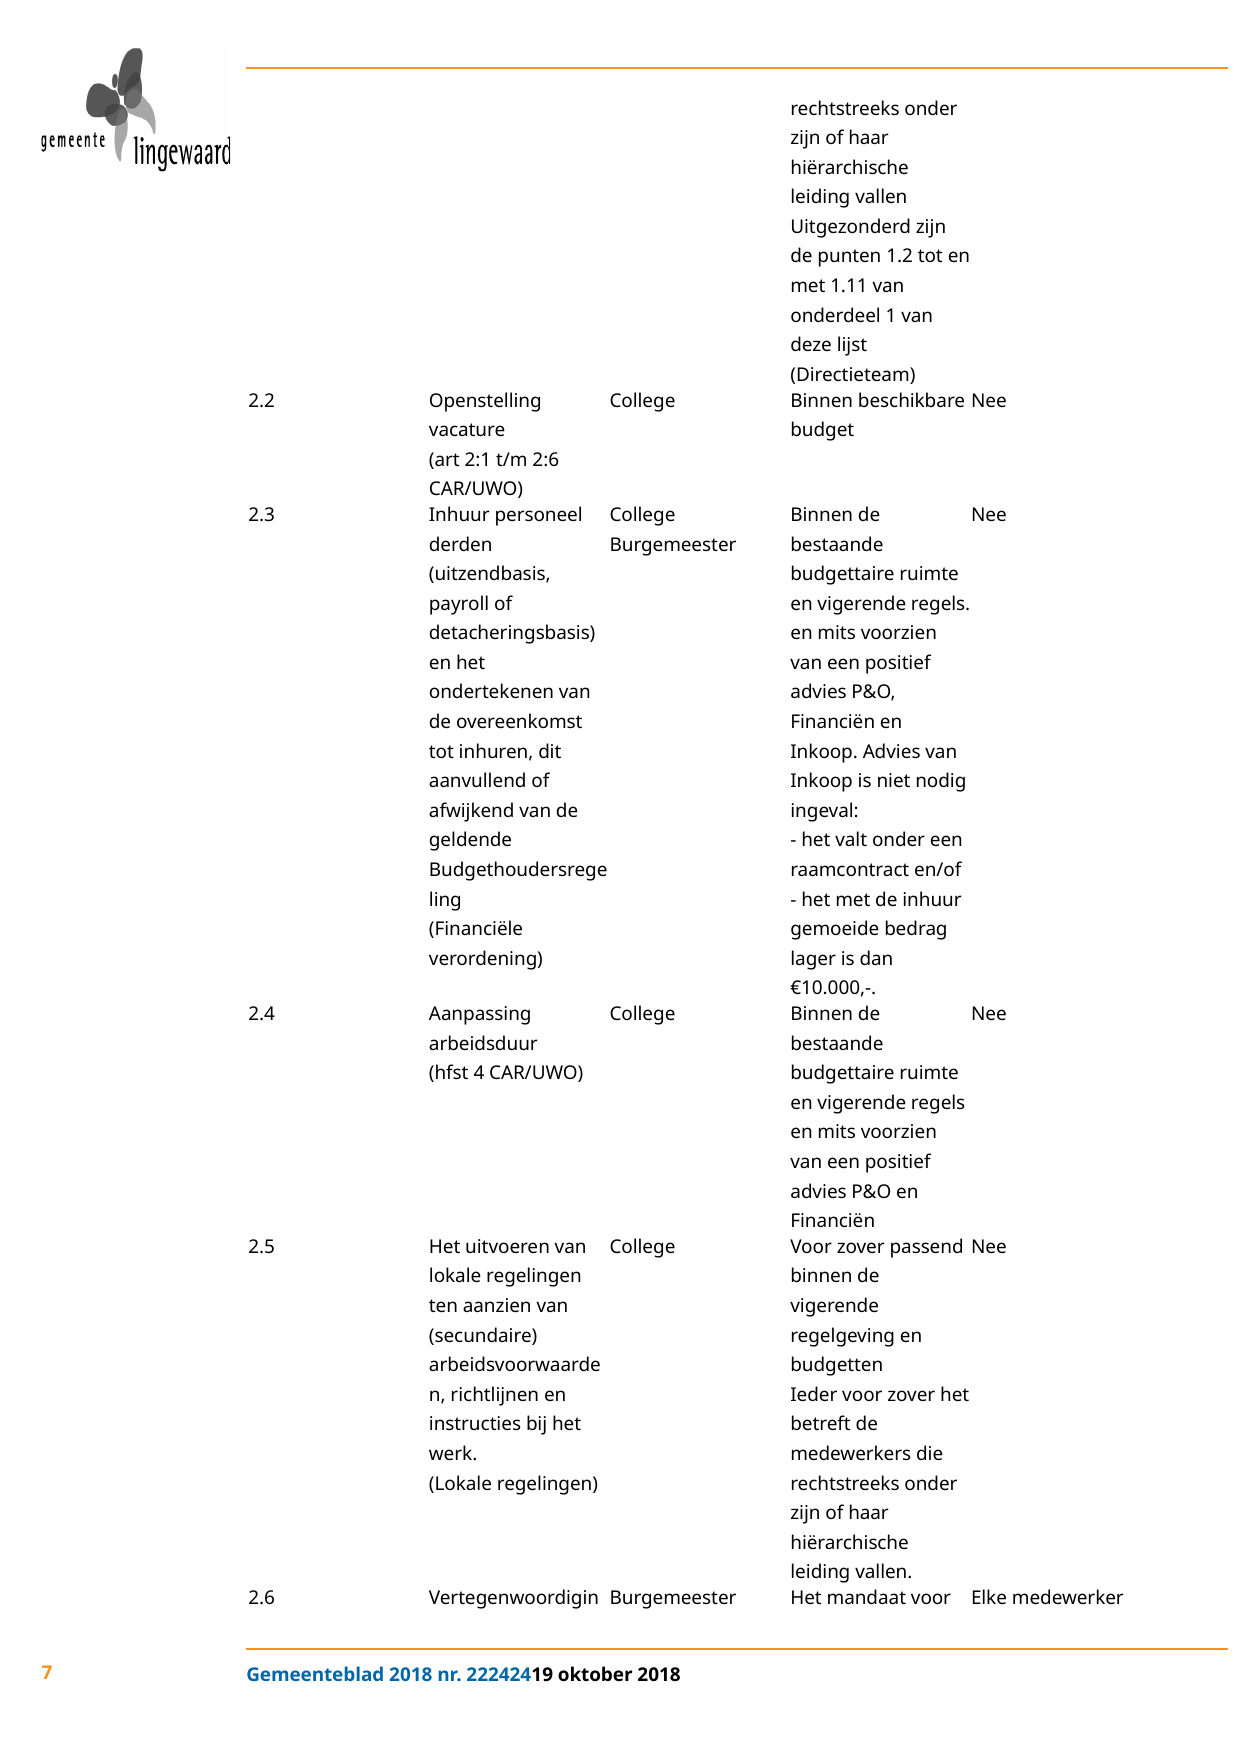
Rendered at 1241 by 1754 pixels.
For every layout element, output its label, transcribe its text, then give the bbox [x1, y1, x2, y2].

table_cell Voor zover passend binnen de vigerende regelgeving en budgetten Ieder voor zover het betreft de medewerkers die rechtstreeks onder zijn of haar hiërarchische leiding vallen. [790, 1233, 971, 1584]
table_cell College Burgemeester [609, 501, 790, 1000]
table_cell Het mandaat voor [790, 1584, 971, 1610]
table_cell Nee [971, 1000, 1152, 1233]
table_cell Openstelling vacature (art 2:1 t/m 2:6 CAR/UWO) [429, 387, 609, 501]
table_cell Nee [971, 387, 1152, 501]
table_cell Nee [971, 501, 1152, 1000]
table_cell Burgemeester [609, 1584, 790, 1610]
table_cell 2.2 [248, 387, 429, 501]
table_cell 2.3 [248, 501, 429, 1000]
table_cell 2.6 [248, 1584, 429, 1610]
table_cell Binnen de bestaande budgettaire ruimte en vigerende regels en mits voorzien van een positief advies P&O en Financiën [790, 1000, 971, 1233]
table_cell Vertegenwoordigin [429, 1584, 609, 1610]
table_cell [609, 95, 790, 387]
table_cell Binnen beschikbare budget [790, 387, 971, 501]
table_cell Inhuur personeel derden (uitzendbasis, payroll of detacheringsbasis) en het ondertekenen van de overeenkomst tot inhuren, dit aanvullend of afwijkend van de geldende Budgethoudersregeling (Financiële verordening) [429, 501, 609, 1000]
table_cell College [609, 1000, 790, 1233]
table_cell [429, 95, 609, 387]
table_cell Aanpassing arbeidsduur (hfst 4 CAR/UWO) [429, 1000, 609, 1233]
table_cell Binnen de bestaande budgettaire ruimte en vigerende regels. en mits voorzien van een positief advies P&O, Financiën en Inkoop. Advies van Inkoop is niet nodig ingeval: - het valt onder een raamcontract en/of - het met de inhuur gemoeide bedrag lager is dan €10.000,-. [790, 501, 971, 1000]
table_cell College [609, 1233, 790, 1584]
table_cell [248, 95, 429, 387]
table_cell Elke medewerker [971, 1584, 1152, 1610]
table_cell [971, 95, 1152, 387]
table_cell 2.4 [248, 1000, 429, 1233]
table_cell College [609, 387, 790, 501]
table_cell Nee [971, 1233, 1152, 1584]
table_cell 2.5 [248, 1233, 429, 1584]
picture [41, 47, 231, 172]
table_cell Het uitvoeren van lokale regelingen ten aanzien van (secundaire) arbeidsvoorwaarden, richtlijnen en instructies bij het werk. (Lokale regelingen) [429, 1233, 609, 1584]
table_cell rechtstreeks onder zijn of haar hiërarchische leiding vallen Uitgezonderd zijn de punten 1.2 tot en met 1.11 van onderdeel 1 van deze lijst (Directieteam) [790, 95, 971, 387]
